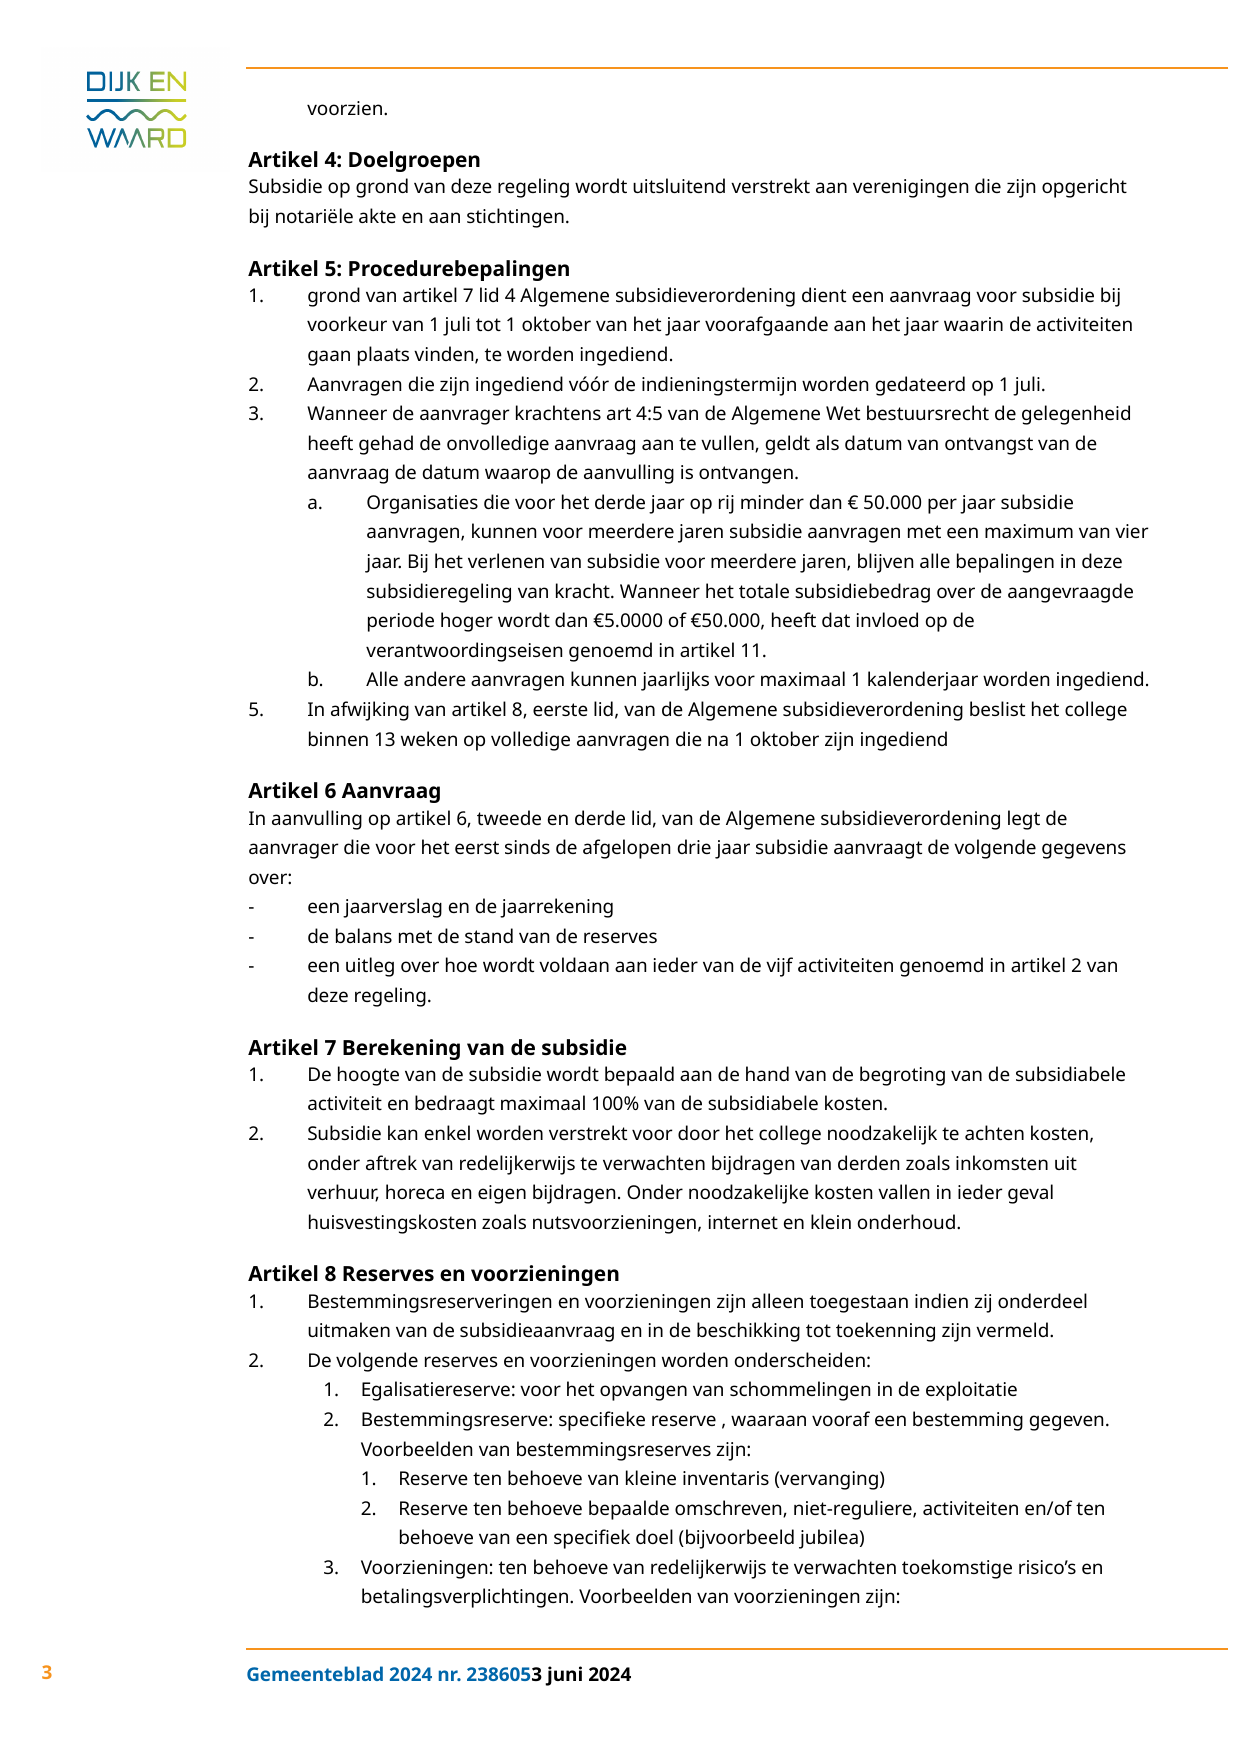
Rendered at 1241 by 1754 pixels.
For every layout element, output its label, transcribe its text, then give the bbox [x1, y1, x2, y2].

list Organisaties die voor het derde jaar op rij minder dan € 50.000 per jaar subsidie aanvragen, kunnen voor meerdere jaren subsidie aanvragen met een maximum van vier jaar. Bij het verlenen van subsidie voor meerdere jaren, blijven alle bepalingen in deze subsidieregeling van kracht. Wanneer het totale subsidiebedrag over de aangevraagde periode hoger wordt dan €5.0000 of €50.000, heeft dat invloed op de verantwoordingseisen genoemd in artikel 11. [307, 489, 1152, 663]
text Artikel 8 Reserves en voorzieningen [248, 1259, 1152, 1288]
list voorzien. [248, 95, 1152, 121]
text Artikel 7 Berekening van de subsidie [248, 1033, 1152, 1061]
picture [41, 47, 231, 172]
list De volgende reserves en voorzieningen worden onderscheiden: [248, 1347, 1152, 1373]
list Reserve ten behoeve van kleine inventaris (vervanging) [361, 1465, 1152, 1491]
list Bestemmingsreserveringen en voorzieningen zijn alleen toegestaan indien zij onderdeel uitmaken van de subsidieaanvraag en in de beschikking tot toekenning zijn vermeld. [248, 1288, 1152, 1343]
list In afwijking van artikel 8, eerste lid, van de Algemene subsidieverordening beslist het college binnen 13 weken op volledige aanvragen die na 1 oktober zijn ingediend [248, 696, 1152, 752]
list Subsidie kan enkel worden verstrekt voor door het college noodzakelijk te achten kosten, onder aftrek van redelijkerwijs te verwachten bijdragen van derden zoals inkomsten uit verhuur, horeca en eigen bijdragen. Onder noodzakelijke kosten vallen in ieder geval huisvestingskosten zoals nutsvoorzieningen, internet en klein onderhoud. [248, 1120, 1152, 1235]
list grond van artikel 7 lid 4 Algemene subsidieverordening dient een aanvraag voor subsidie bij voorkeur van 1 juli tot 1 oktober van het jaar voorafgaande aan het jaar waarin de activiteiten gaan plaats vinden, te worden ingediend. [248, 282, 1152, 367]
list Voorzieningen: ten behoeve van redelijkerwijs te verwachten toekomstige risico’s en betalingsverplichtingen. Voorbeelden van voorzieningen zijn: [323, 1554, 1152, 1609]
list Voorbeelden van bestemmingsreserves zijn: [323, 1436, 1152, 1461]
list Reserve ten behoeve bepaalde omschreven, niet-reguliere, activiteiten en/of ten behoeve van een specifiek doel (bijvoorbeeld jubilea) [361, 1495, 1152, 1550]
list Bestemmingsreserve: specifieke reserve , waaraan vooraf een bestemming gegeven. [323, 1406, 1152, 1432]
text Subsidie op grond van deze regeling wordt uitsluitend verstrekt aan verenigingen die zijn opgericht bij notariële akte en aan stichtingen. [248, 174, 1152, 229]
list de balans met de stand van de reserves [248, 923, 1152, 949]
list Alle andere aanvragen kunnen jaarlijks voor maximaal 1 kalenderjaar worden ingediend. [307, 667, 1152, 692]
list De hoogte van de subsidie wordt bepaald aan de hand van de begroting van de subsidiabele activiteit en bedraagt maximaal 100% van de subsidiabele kosten. [248, 1061, 1152, 1116]
text Artikel 4: Doelgroepen [248, 145, 1152, 174]
text Artikel 5: Procedurebepalingen [248, 254, 1152, 282]
list Wanneer de aanvrager krachtens art 4:5 van de Algemene Wet bestuursrecht de gelegenheid heeft gehad de onvolledige aanvraag aan te vullen, geldt als datum van ontvangst van de aanvraag de datum waarop de aanvulling is ontvangen. [248, 400, 1152, 485]
list een jaarverslag en de jaarrekening [248, 893, 1152, 919]
list Aanvragen die zijn ingediend vóór de indieningstermijn worden gedateerd op 1 juli. [248, 371, 1152, 397]
list een uitleg over hoe wordt voldaan aan ieder van de vijf activiteiten genoemd in artikel 2 van deze regeling. [248, 953, 1152, 1008]
list Egalisatiereserve: voor het opvangen van schommelingen in de exploitatie [323, 1377, 1152, 1402]
text Artikel 6 Aanvraag [248, 776, 1152, 805]
text In aanvulling op artikel 6, tweede en derde lid, van de Algemene subsidieverordening legt de aanvrager die voor het eerst sinds de afgelopen drie jaar subsidie aanvraagt de volgende gegevens over: [248, 805, 1152, 889]
